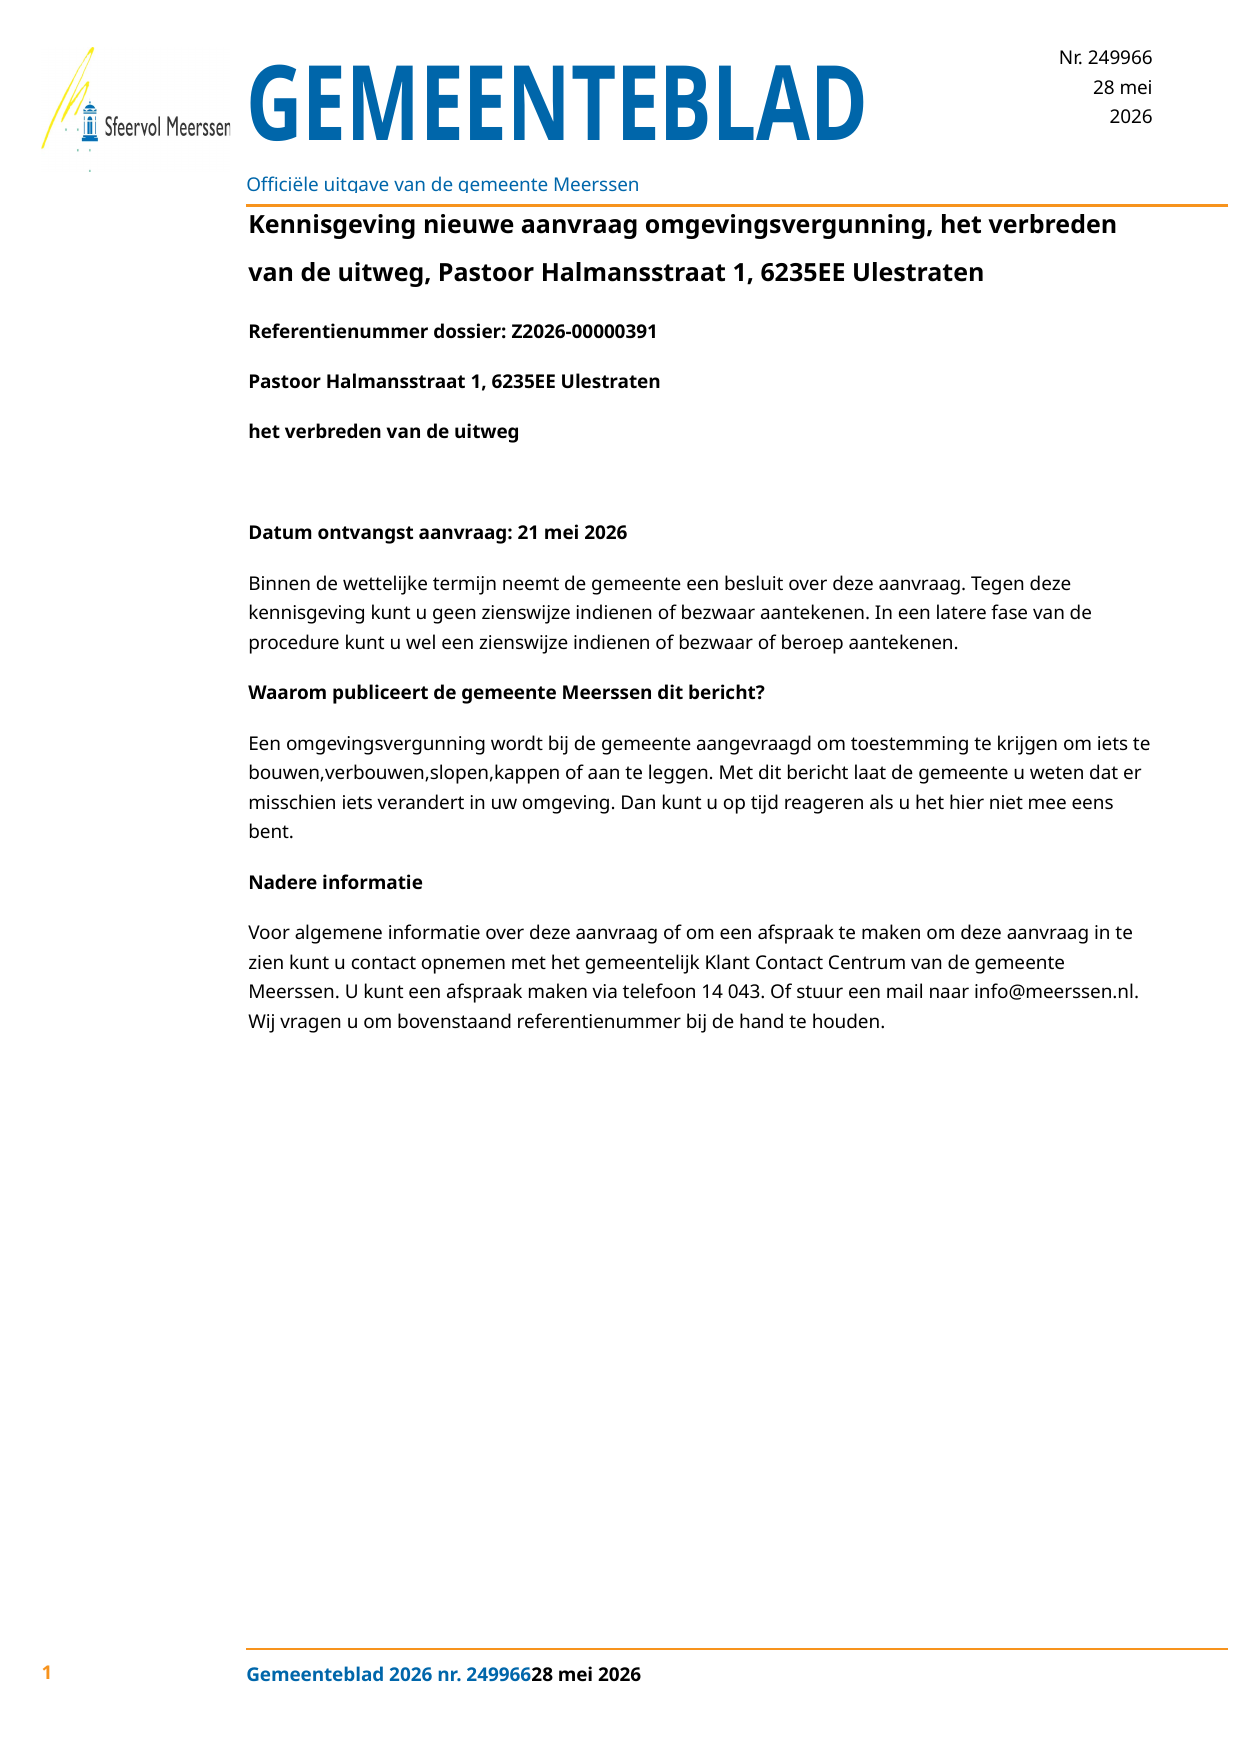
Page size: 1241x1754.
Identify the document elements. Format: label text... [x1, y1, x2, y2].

text Nadere informatie [248, 869, 1152, 895]
text Een omgevingsvergunning wordt bij de gemeente aangevraagd om toestemming te krijgen om iets te bouwen,verbouwen,slopen,kappen of aan te leggen. Met dit bericht laat de gemeente u weten dat er misschien iets verandert in uw omgeving. Dan kunt u op tijd reageren als u het hier niet mee eens bent. [248, 730, 1152, 844]
text Waarom publiceert de gemeente Meerssen dit bericht? [248, 679, 1152, 705]
text Kennisgeving nieuwe aanvraag omgevingsvergunning, het verbreden van de uitweg, Pastoor Halmansstraat 1, 6235EE Ulestraten [248, 207, 1152, 288]
picture [41, 47, 231, 172]
text Binnen de wettelijke termijn neemt de gemeente een besluit over deze aanvraag. Tegen deze kennisgeving kunt u geen zienswijze indienen of bezwaar aantekenen. In een latere fase van de procedure kunt u wel een zienswijze indienen of bezwaar of beroep aantekenen. [248, 570, 1152, 655]
text Referentienummer dossier: Z2026-00000391 [248, 318, 1152, 344]
text Voor algemene informatie over deze aanvraag of om een afspraak te maken om deze aanvraag in te zien kunt u contact opnemen met het gemeentelijk Klant Contact Centrum van de gemeente Meerssen. U kunt een afspraak maken via telefoon 14 043. Of stuur een mail naar info@meerssen.nl. Wij vragen u om bovenstaand referentienummer bij de hand te houden. [248, 919, 1152, 1034]
text het verbreden van de uitweg [248, 419, 1152, 444]
text Pastoor Halmansstraat 1, 6235EE Ulestraten [248, 368, 1152, 394]
text Datum ontvangst aanvraag: 21 mei 2026 [248, 519, 1152, 545]
